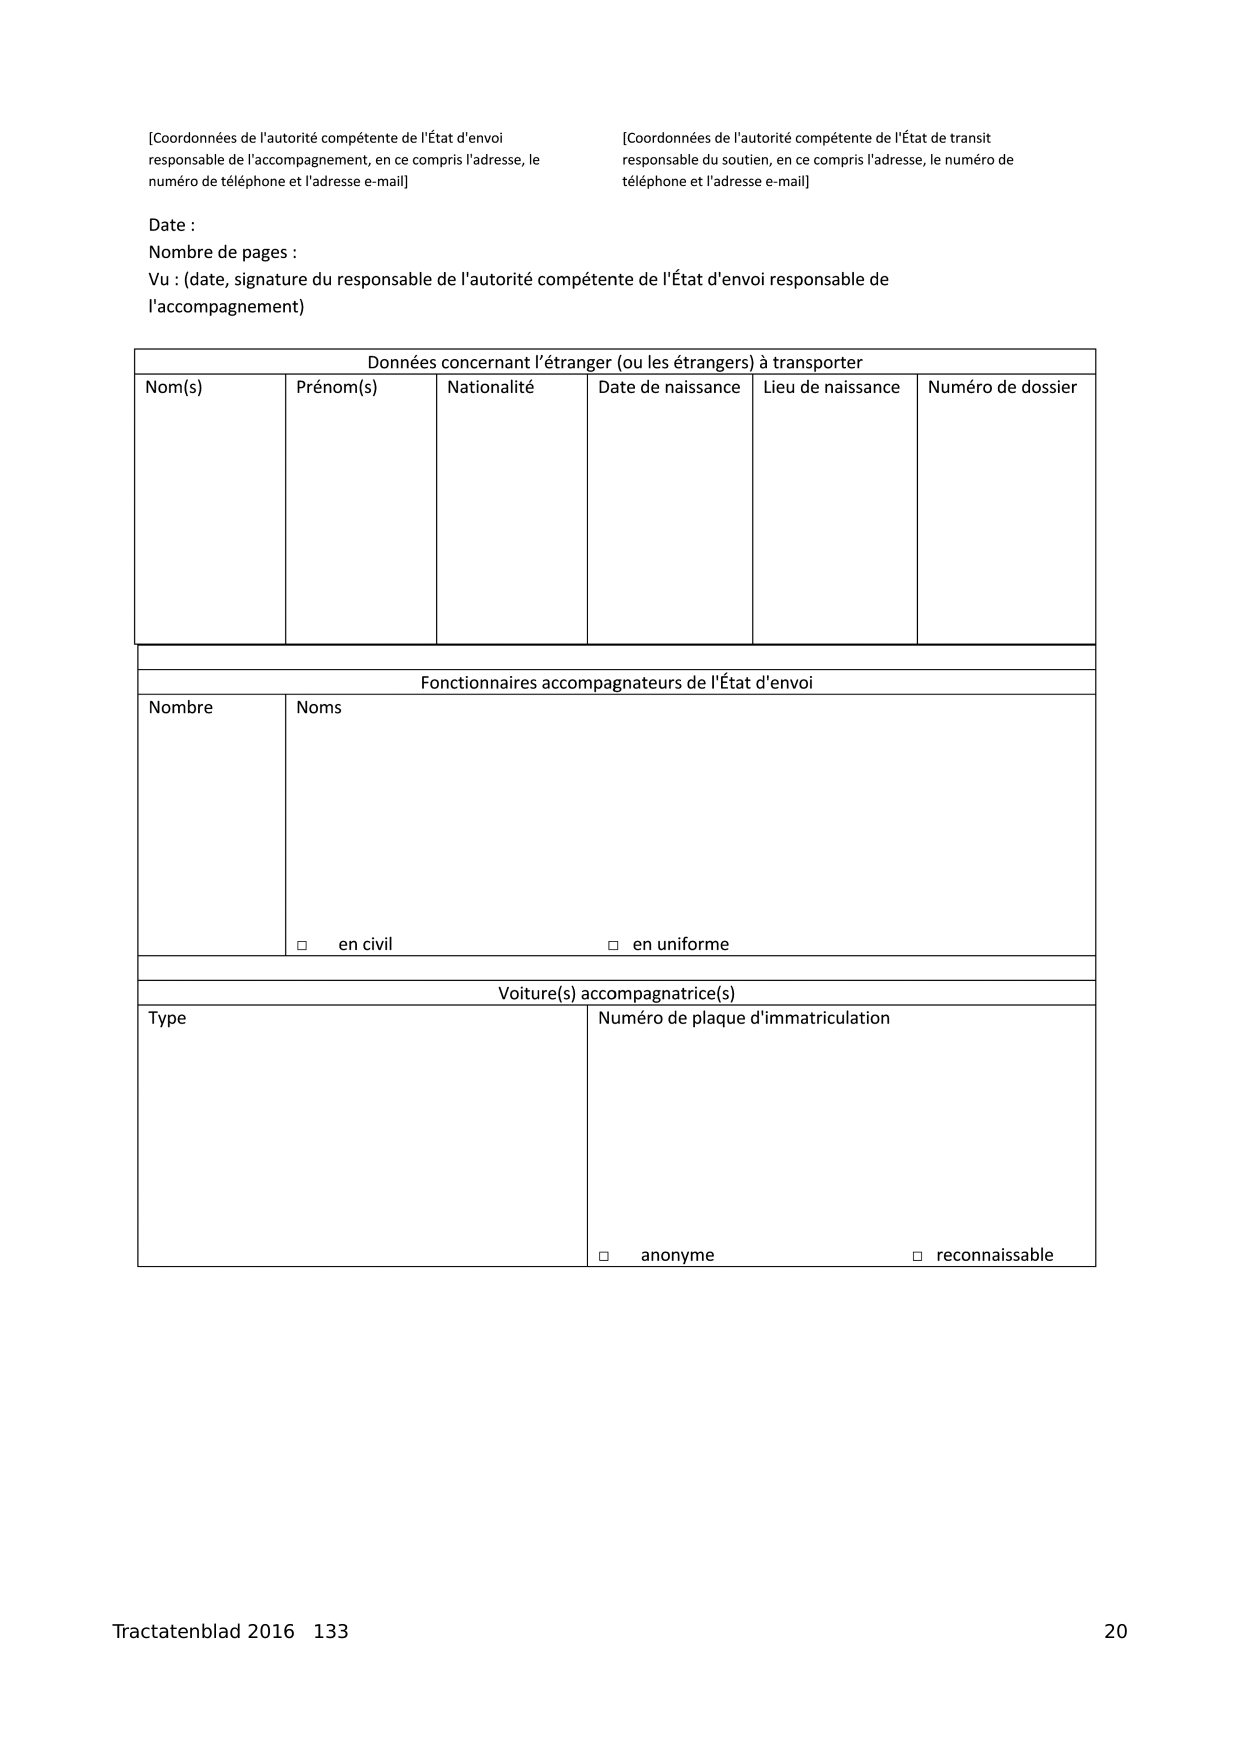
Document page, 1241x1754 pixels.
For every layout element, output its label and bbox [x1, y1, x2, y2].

picture [112, 121, 1117, 1279]
